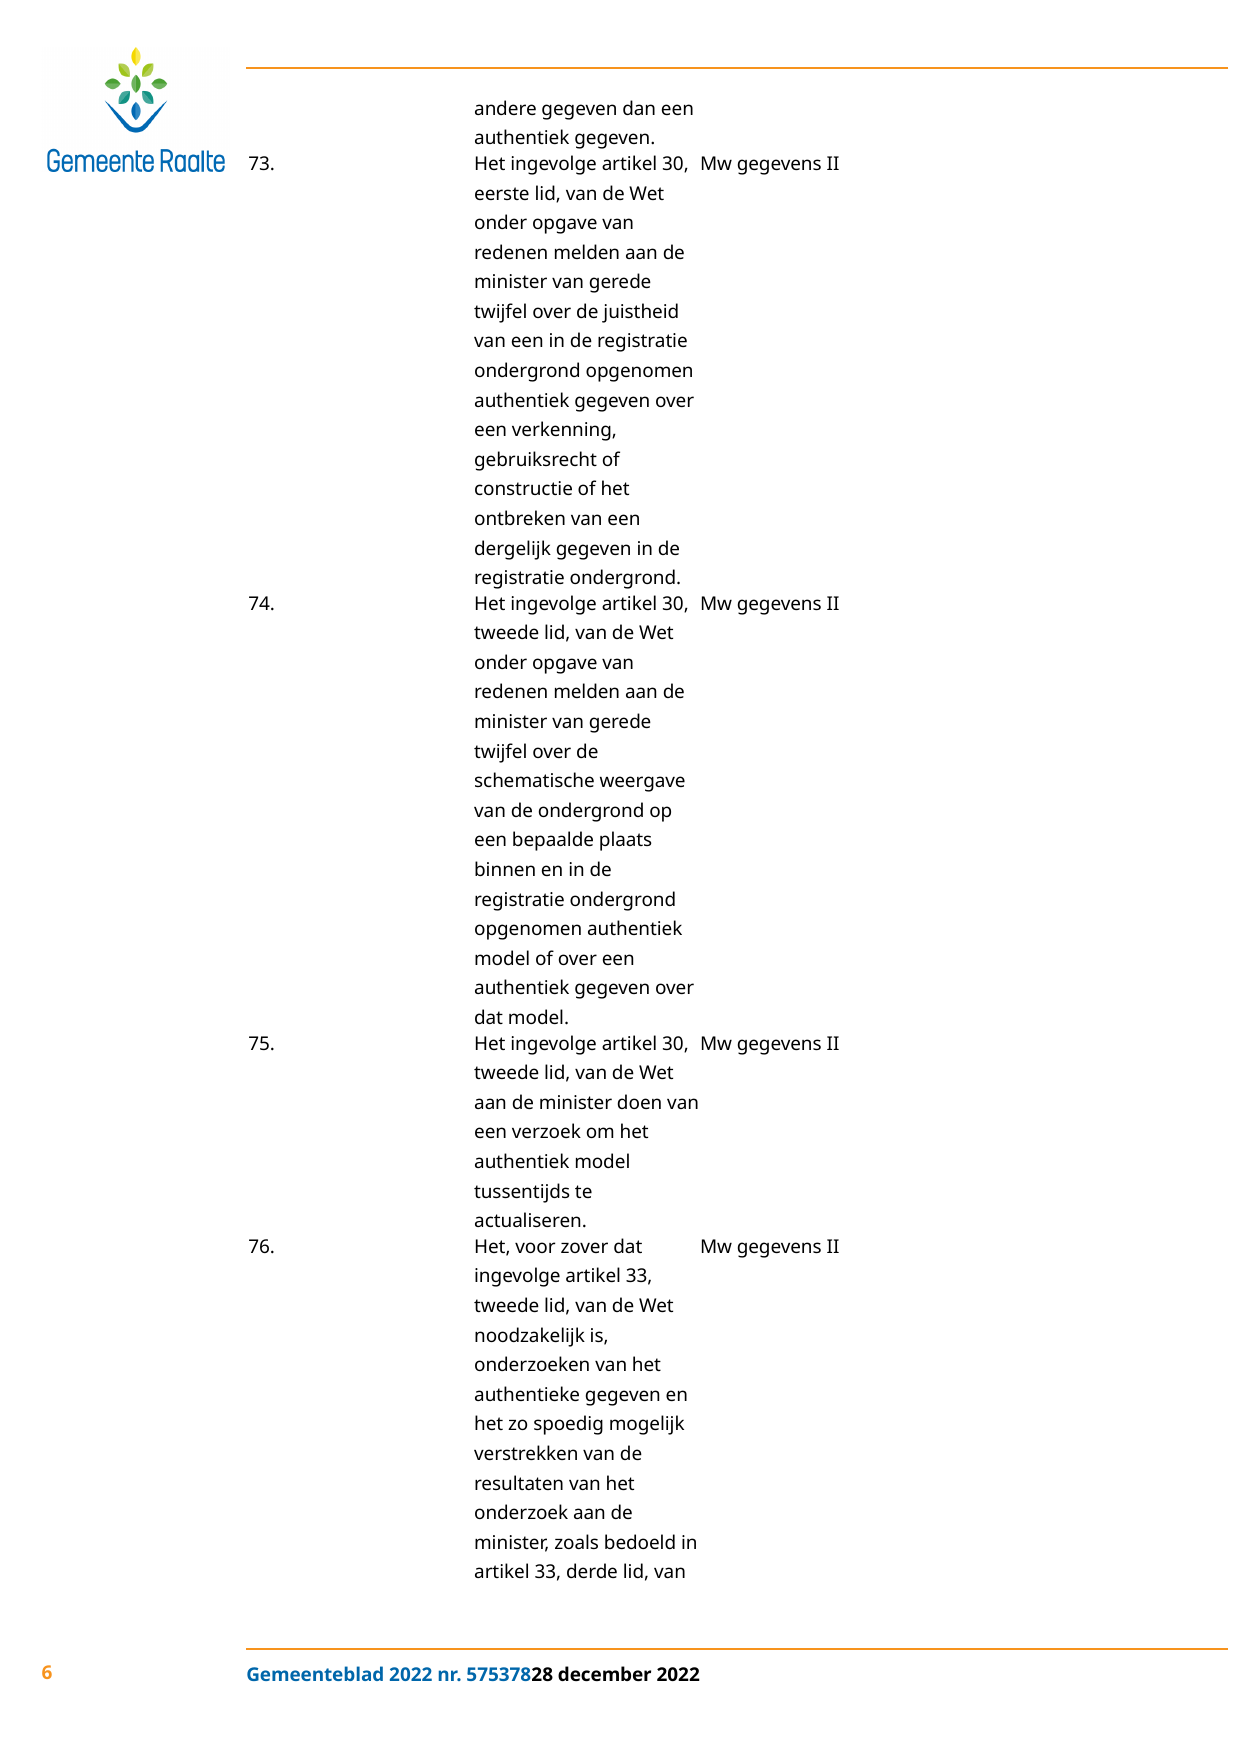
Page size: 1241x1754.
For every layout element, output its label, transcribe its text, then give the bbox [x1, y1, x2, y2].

table_cell [248, 95, 474, 150]
table_cell [700, 95, 926, 150]
table_cell [926, 1030, 1152, 1233]
table_cell 74. [248, 590, 474, 1030]
picture [41, 47, 231, 172]
table_cell Mw gegevens II [700, 150, 926, 590]
table_cell Het ingevolge artikel 30, tweede lid, van de Wet onder opgave van redenen melden aan de minister van gerede twijfel over de schematische weergave van de ondergrond op een bepaalde plaats binnen en in de registratie ondergrond opgenomen authentiek model of over een authentiek gegeven over dat model. [474, 590, 700, 1030]
table_cell Het, voor zover dat ingevolge artikel 33, tweede lid, van de Wet noodzakelijk is, onderzoeken van het authentieke gegeven en het zo spoedig mogelijk verstrekken van de resultaten van het onderzoek aan de minister, zoals bedoeld in artikel 33, derde lid, van [474, 1233, 700, 1584]
table_cell Mw gegevens II [700, 1030, 926, 1233]
table_cell Het ingevolge artikel 30, tweede lid, van de Wet aan de minister doen van een verzoek om het authentiek model tussentijds te actualiseren. [474, 1030, 700, 1233]
table_cell [926, 95, 1152, 150]
table_cell Mw gegevens II [700, 1233, 926, 1584]
table_cell 73. [248, 150, 474, 590]
table_cell [926, 150, 1152, 590]
table_cell Het ingevolge artikel 30, eerste lid, van de Wet onder opgave van redenen melden aan de minister van gerede twijfel over de juistheid van een in de registratie ondergrond opgenomen authentiek gegeven over een verkenning, gebruiksrecht of constructie of het ontbreken van een dergelijk gegeven in de registratie ondergrond. [474, 150, 700, 590]
table_cell [926, 1233, 1152, 1584]
table_cell andere gegeven dan een authentiek gegeven. [474, 95, 700, 150]
table_cell 75. [248, 1030, 474, 1233]
table_cell Mw gegevens II [700, 590, 926, 1030]
table_cell 76. [248, 1233, 474, 1584]
table_cell [926, 590, 1152, 1030]
